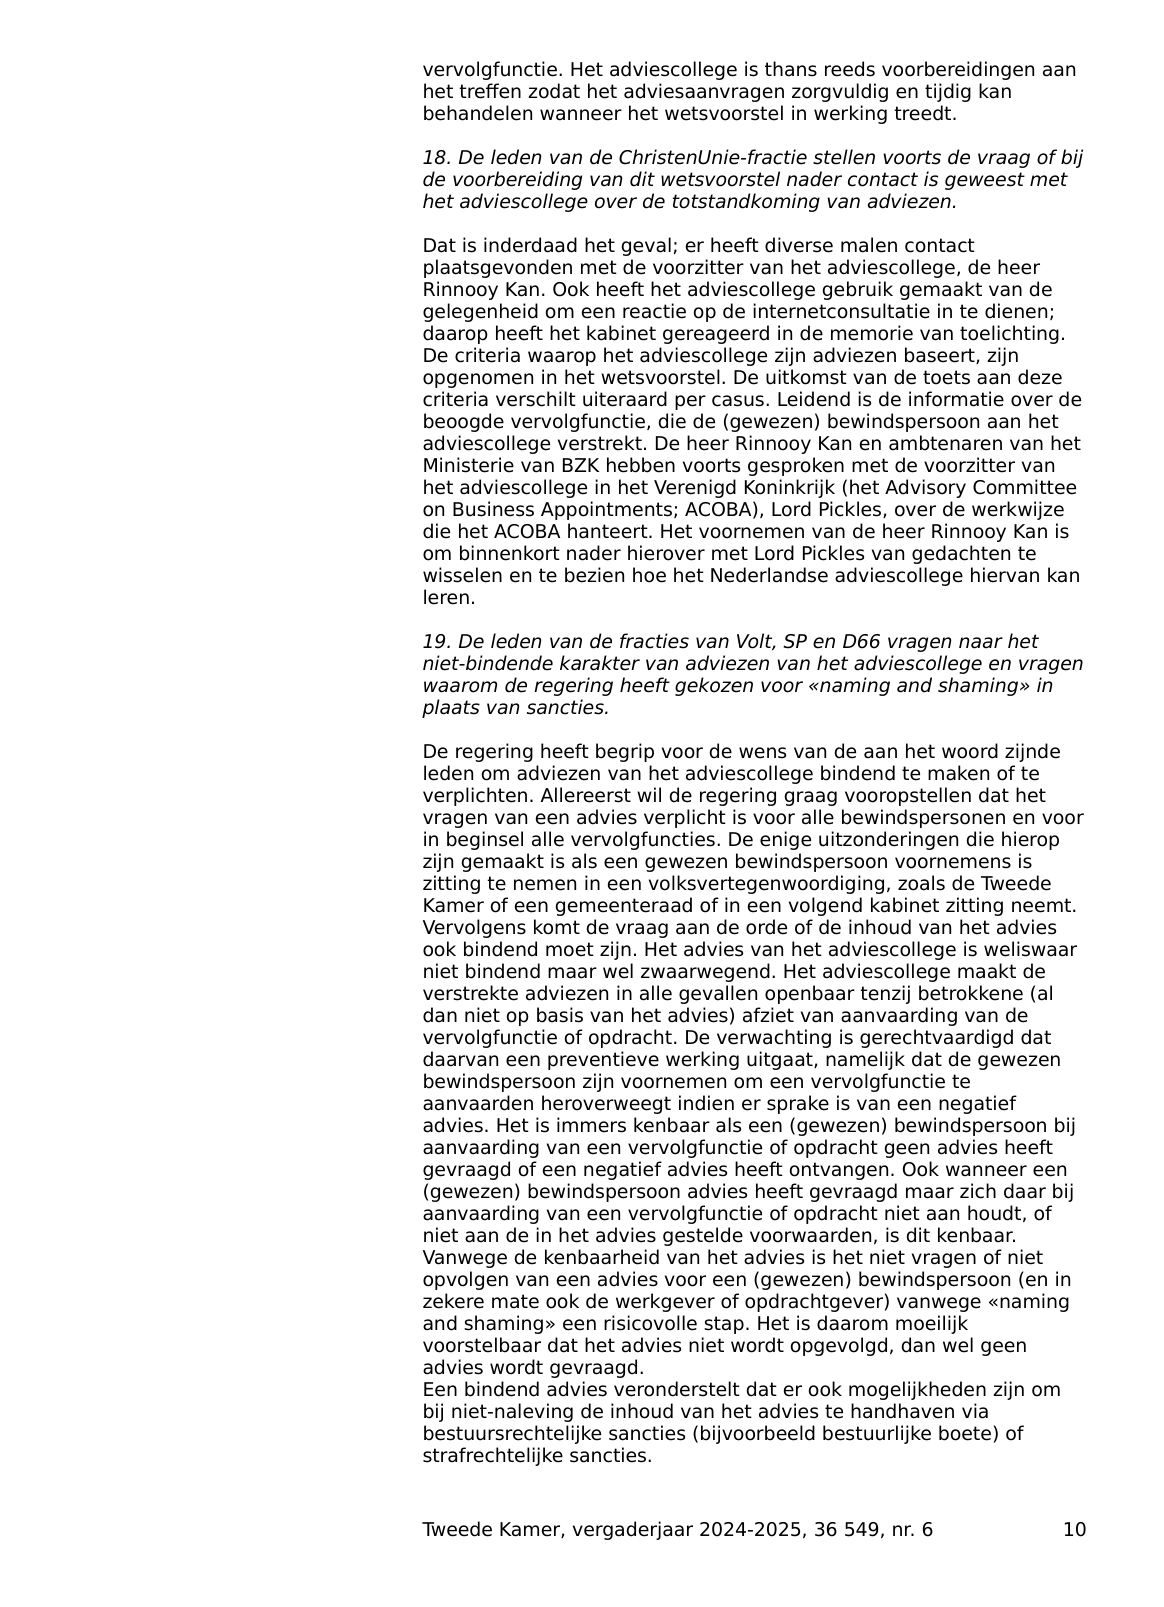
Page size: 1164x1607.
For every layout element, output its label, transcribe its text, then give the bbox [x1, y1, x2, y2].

subtitle 18. De leden van de ChristenUnie-fractie stellen voorts de vraag of bij de voorbereiding van dit wetsvoorstel nader contact is geweest met het adviescollege over de totstandkoming van adviezen. [422, 147, 1087, 213]
subtitle 19. De leden van de fracties van Volt, SP en D66 vragen naar het niet-bindende karakter van adviezen van het adviescollege en vragen waarom de regering heeft gekozen voor «naming and shaming» in plaats van sancties. [422, 631, 1087, 719]
text Een bindend advies veronderstelt dat er ook mogelijkheden zijn om bij niet-naleving de inhoud van het advies te handhaven via bestuursrechtelijke sancties (bijvoorbeeld bestuurlijke boete) of strafrechtelijke sancties. [422, 1379, 1087, 1467]
text De regering heeft begrip voor de wens van de aan het woord zijnde leden om adviezen van het adviescollege bindend te maken of te verplichten. Allereerst wil de regering graag vooropstellen dat het vragen van een advies verplicht is voor alle bewindspersonen en voor in beginsel alle vervolgfuncties. De enige uitzonderingen die hierop zijn gemaakt is als een gewezen bewindspersoon voornemens is zitting te nemen in een volksvertegenwoordiging, zoals de Tweede Kamer of een gemeenteraad of in een volgend kabinet zitting neemt. [422, 741, 1087, 917]
text Dat is inderdaad het geval; er heeft diverse malen contact plaatsgevonden met de voorzitter van het adviescollege, de heer Rinnooy Kan. Ook heeft het adviescollege gebruik gemaakt van de gelegenheid om een reactie op de internetconsultatie in te dienen; daarop heeft het kabinet gereageerd in de memorie van toelichting. De criteria waarop het adviescollege zijn adviezen baseert, zijn opgenomen in het wetsvoorstel. De uitkomst van de toets aan deze criteria verschilt uiteraard per casus. Leidend is de informatie over de beoogde vervolgfunctie, die de (gewezen) bewindspersoon aan het adviescollege verstrekt. De heer Rinnooy Kan en ambtenaren van het Ministerie van BZK hebben voorts gesproken met de voorzitter van het adviescollege in het Verenigd Koninkrijk (het Advisory Committee on Business Appointments; ACOBA), Lord Pickles, over de werkwijze die het ACOBA hanteert. Het voornemen van de heer Rinnooy Kan is om binnenkort nader hierover met Lord Pickles van gedachten te wisselen en te bezien hoe het Nederlandse adviescollege hiervan kan leren. [422, 235, 1087, 609]
text vervolgfunctie. Het adviescollege is thans reeds voorbereidingen aan het treffen zodat het adviesaanvragen zorgvuldig en tijdig kan behandelen wanneer het wetsvoorstel in werking treedt. [422, 59, 1087, 125]
text Vervolgens komt de vraag aan de orde of de inhoud van het advies ook bindend moet zijn. Het advies van het adviescollege is weliswaar niet bindend maar wel zwaarwegend. Het adviescollege maakt de verstrekte adviezen in alle gevallen openbaar tenzij betrokkene (al dan niet op basis van het advies) afziet van aanvaarding van de vervolgfunctie of opdracht. De verwachting is gerechtvaardigd dat daarvan een preventieve werking uitgaat, namelijk dat de gewezen bewindspersoon zijn voornemen om een vervolgfunctie te aanvaarden heroverweegt indien er sprake is van een negatief advies. Het is immers kenbaar als een (gewezen) bewindspersoon bij aanvaarding van een vervolgfunctie of opdracht geen advies heeft gevraagd of een negatief advies heeft ontvangen. Ook wanneer een (gewezen) bewindspersoon advies heeft gevraagd maar zich daar bij aanvaarding van een vervolgfunctie of opdracht niet aan houdt, of niet aan de in het advies gestelde voorwaarden, is dit kenbaar. Vanwege de kenbaarheid van het advies is het niet vragen of niet opvolgen van een advies voor een (gewezen) bewindspersoon (en in zekere mate ook de werkgever of opdrachtgever) vanwege «naming and shaming» een risicovolle stap. Het is daarom moeilijk voorstelbaar dat het advies niet wordt opgevolgd, dan wel geen advies wordt gevraagd. [422, 917, 1087, 1379]
